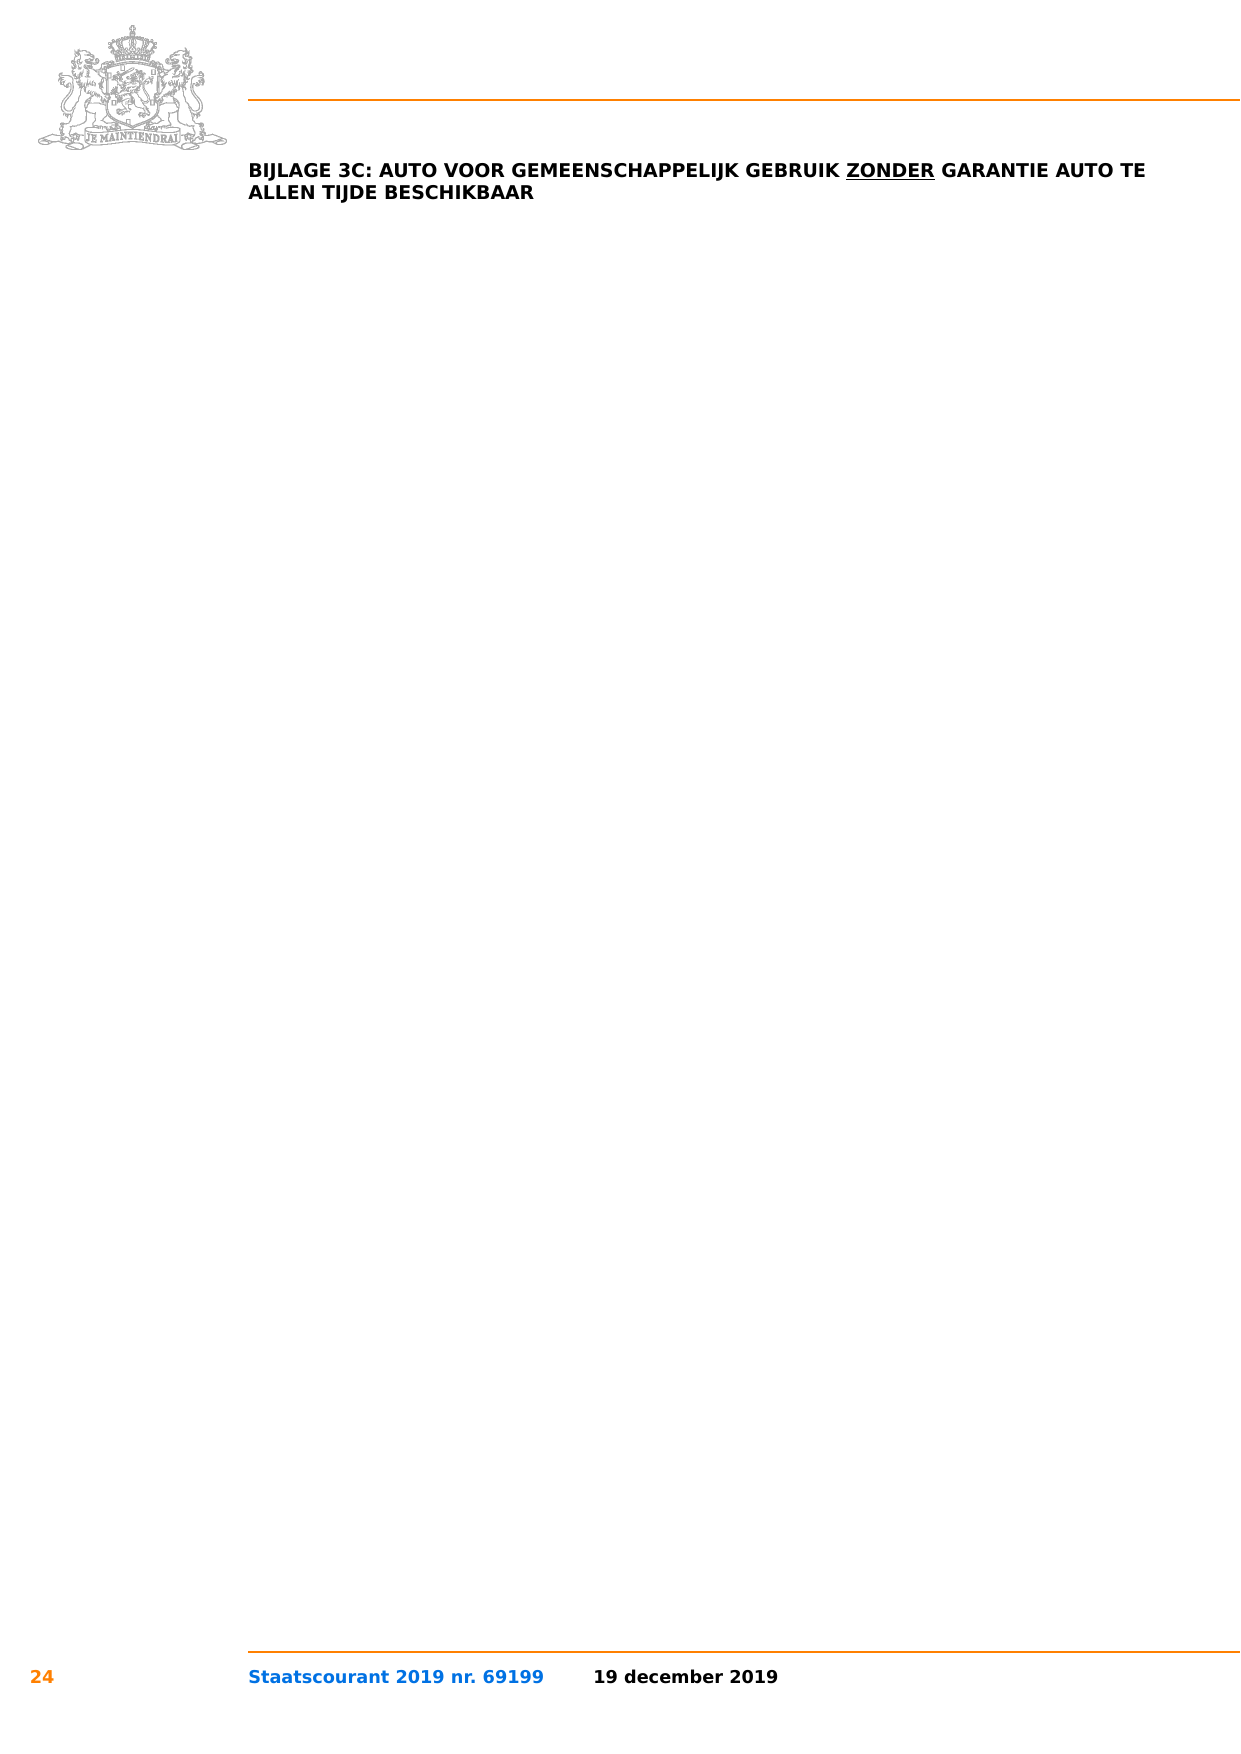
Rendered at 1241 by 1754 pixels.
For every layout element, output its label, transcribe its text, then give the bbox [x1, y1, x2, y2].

subtitle BIJLAGE 3C: AUTO VOOR GEMEENSCHAPPELIJK GEBRUIK ZONDER GARANTIE AUTO TE ALLEN TIJDE BESCHIKBAAR [248, 160, 1163, 204]
picture [38, 25, 227, 150]
